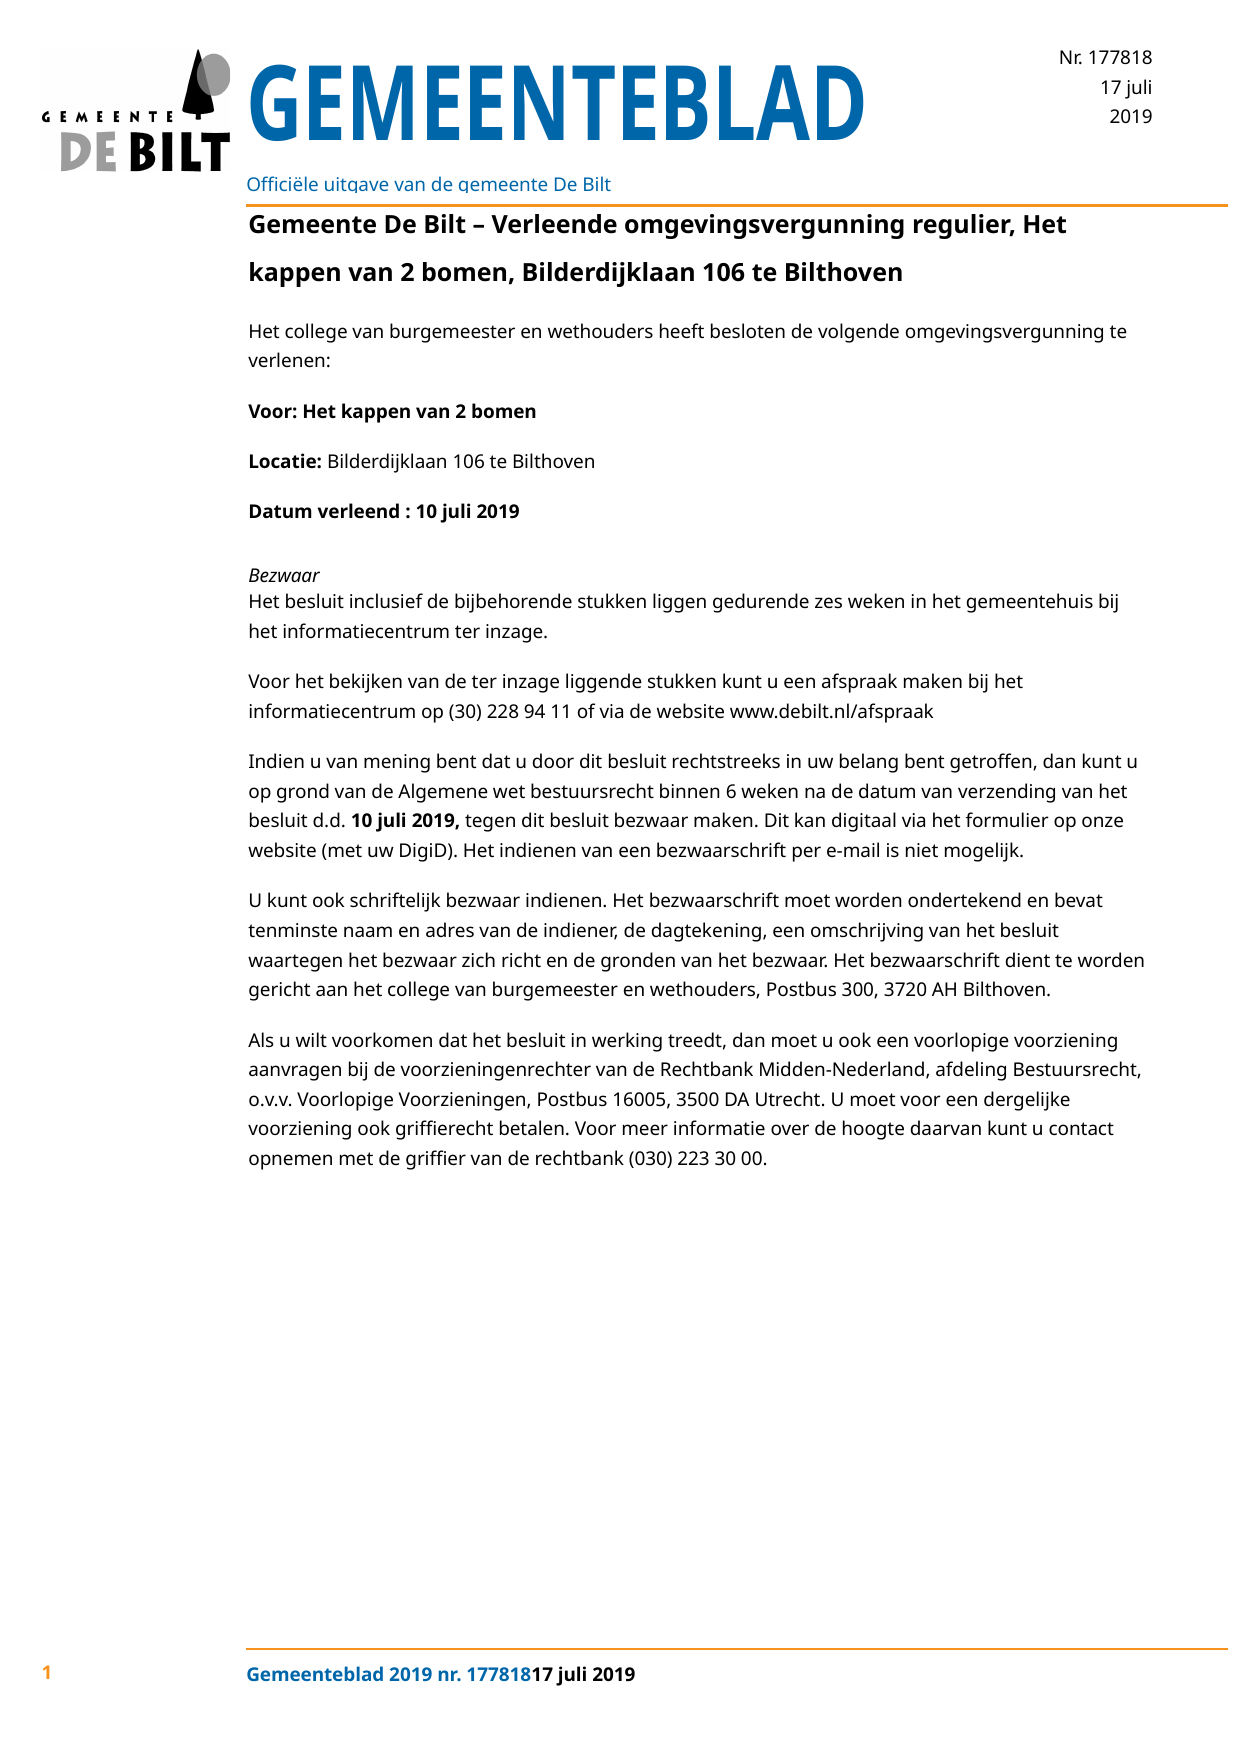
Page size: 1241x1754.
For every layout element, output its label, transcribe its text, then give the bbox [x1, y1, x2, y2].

text Het besluit inclusief de bijbehorende stukken liggen gedurende zes weken in het gemeentehuis bij het informatiecentrum ter inzage. [248, 588, 1152, 644]
text U kunt ook schriftelijk bezwaar indienen. Het bezwaarschrift moet worden ondertekend en bevat tenminste naam en adres van de indiener, de dagtekening, een omschrijving van het besluit waartegen het bezwaar zich richt en de gronden van het bezwaar. Het bezwaarschrift dient te worden gericht aan het college van burgemeester en wethouders, Postbus 300, 3720 AH Bilthoven. [248, 888, 1152, 1002]
text Het college van burgemeester en wethouders heeft besloten de volgende omgevingsvergunning te verlenen: [248, 318, 1152, 373]
text Gemeente De Bilt – Verleende omgevingsvergunning regulier, Het kappen van 2 bomen, Bilderdijklaan 106 te Bilthoven [248, 207, 1152, 288]
text Bezwaar [248, 563, 1152, 588]
text Voor: Het kappen van 2 bomen [248, 398, 1152, 424]
text Locatie: Bilderdijklaan 106 te Bilthoven [248, 448, 1152, 474]
text Datum verleend : 10 juli 2019 [248, 499, 1152, 524]
text Indien u van mening bent dat u door dit besluit rechtstreeks in uw belang bent getroffen, dan kunt u op grond van de Algemene wet bestuursrecht binnen 6 weken na de datum van verzending van het besluit d.d. 10 juli 2019, tegen dit besluit bezwaar maken. Dit kan digitaal via het formulier op onze website (met uw DigiD). Het indienen van een bezwaarschrift per e-mail is niet mogelijk. [248, 748, 1152, 863]
text Als u wilt voorkomen dat het besluit in werking treedt, dan moet u ook een voorlopige voorziening aanvragen bij de voorzieningenrechter van de Rechtbank Midden-Nederland, afdeling Bestuursrecht, o.v.v. Voorlopige Voorzieningen, Postbus 16005, 3500 DA Utrecht. U moet voor een dergelijke voorziening ook griffierecht betalen. Voor meer informatie over de hoogte daarvan kunt u contact opnemen met de griffier van de rechtbank (030) 223 30 00. [248, 1027, 1152, 1171]
text Voor het bekijken van de ter inzage liggende stukken kunt u een afspraak maken bij het informatiecentrum op (30) 228 94 11 of via de website www.debilt.nl/afspraak [248, 668, 1152, 724]
picture [41, 47, 231, 172]
